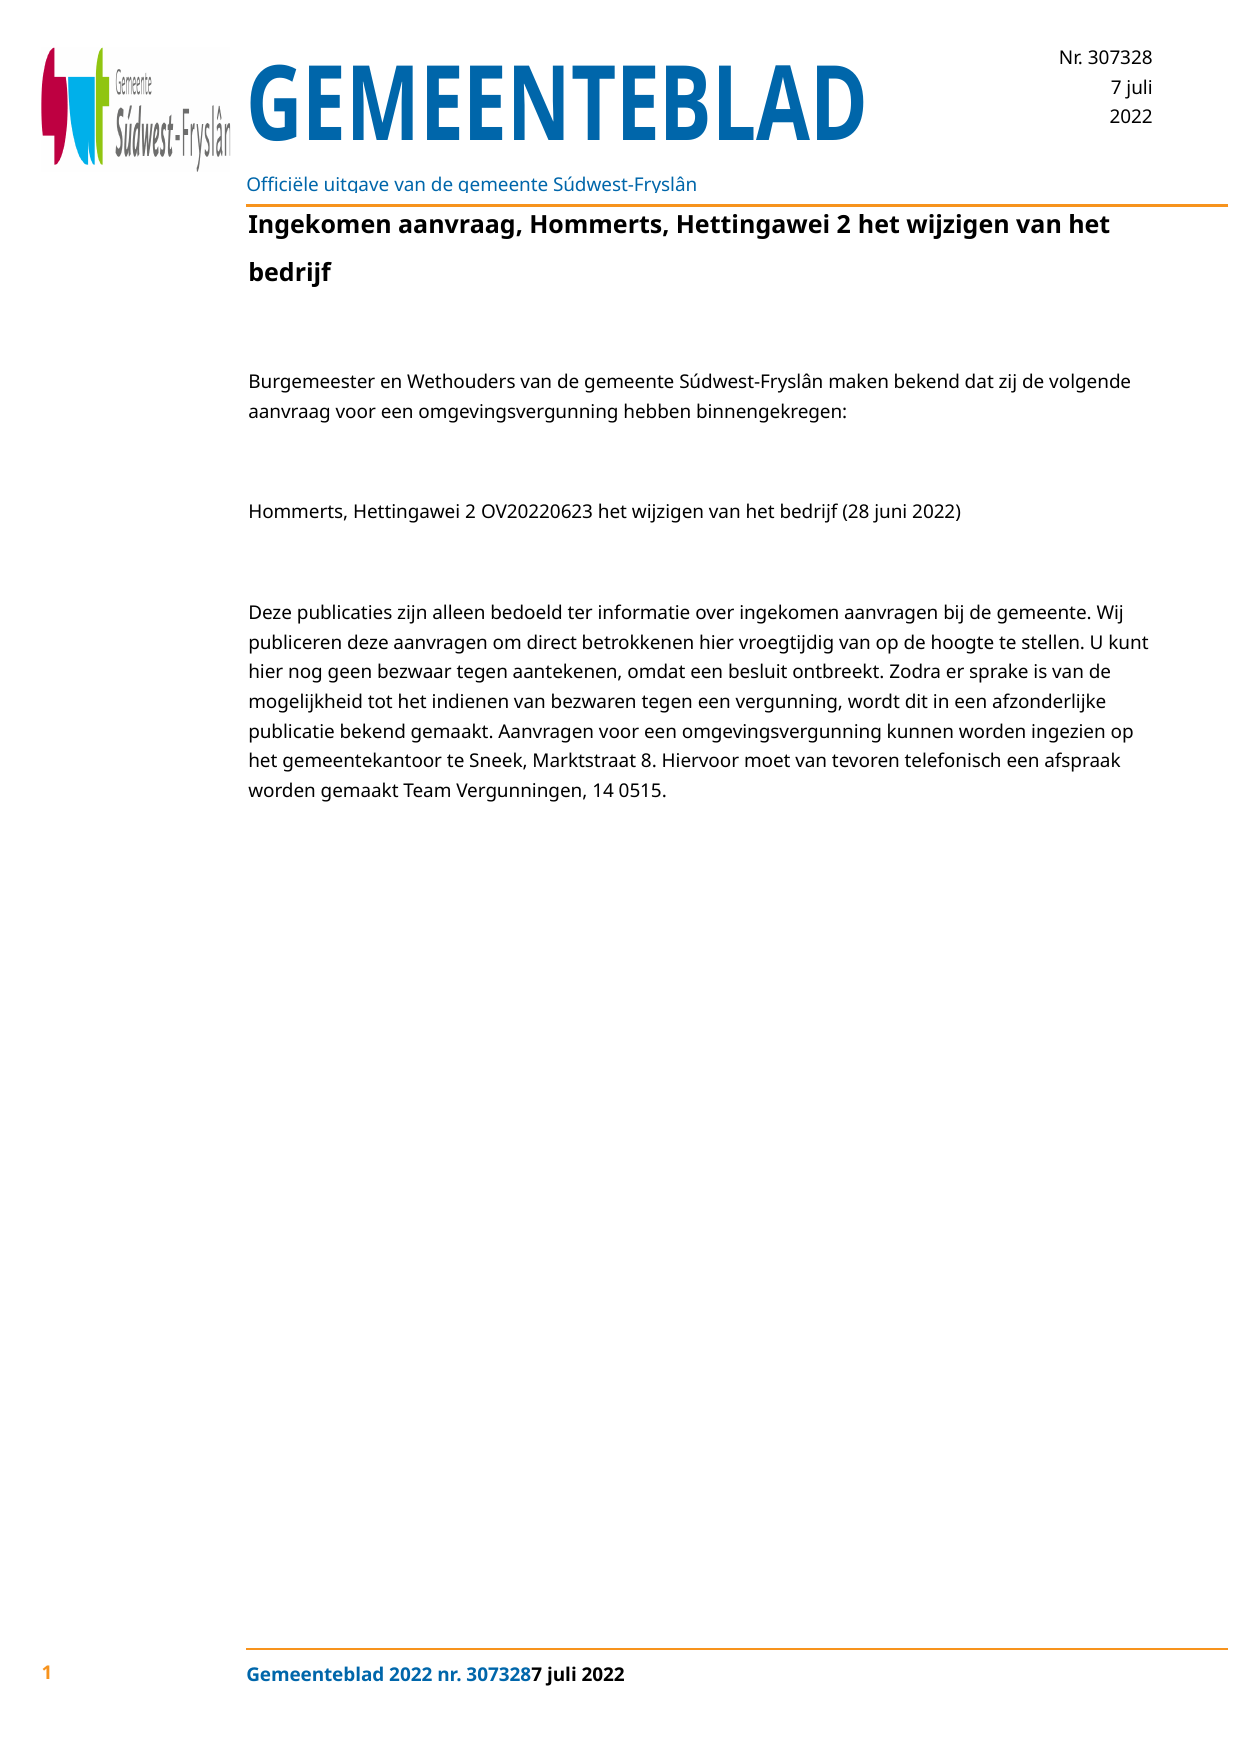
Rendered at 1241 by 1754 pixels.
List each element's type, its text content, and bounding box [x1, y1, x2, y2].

text Deze publicaties zijn alleen bedoeld ter informatie over ingekomen aanvragen bij de gemeente. Wij publiceren deze aanvragen om direct betrokkenen hier vroegtijdig van op de hoogte te stellen. U kunt hier nog geen bezwaar tegen aantekenen, omdat een besluit ontbreekt. Zodra er sprake is van de mogelijkheid tot het indienen van bezwaren tegen een vergunning, wordt dit in een afzonderlijke publicatie bekend gemaakt. Aanvragen voor een omgevingsvergunning kunnen worden ingezien op het gemeentekantoor te Sneek, Marktstraat 8. Hiervoor moet van tevoren telefonisch een afspraak worden gemaakt Team Vergunningen, 14 0515. [248, 599, 1152, 803]
picture [41, 47, 231, 172]
text Burgemeester en Wethouders van de gemeente Súdwest-Fryslân maken bekend dat zij de volgende aanvraag voor een omgevingsvergunning hebben binnengekregen: [248, 368, 1152, 424]
text Hommerts, Hettingawei 2 OV20220623 het wijzigen van het bedrijf (28 juni 2022) [248, 499, 1152, 524]
text Ingekomen aanvraag, Hommerts, Hettingawei 2 het wijzigen van het bedrijf [248, 207, 1152, 288]
